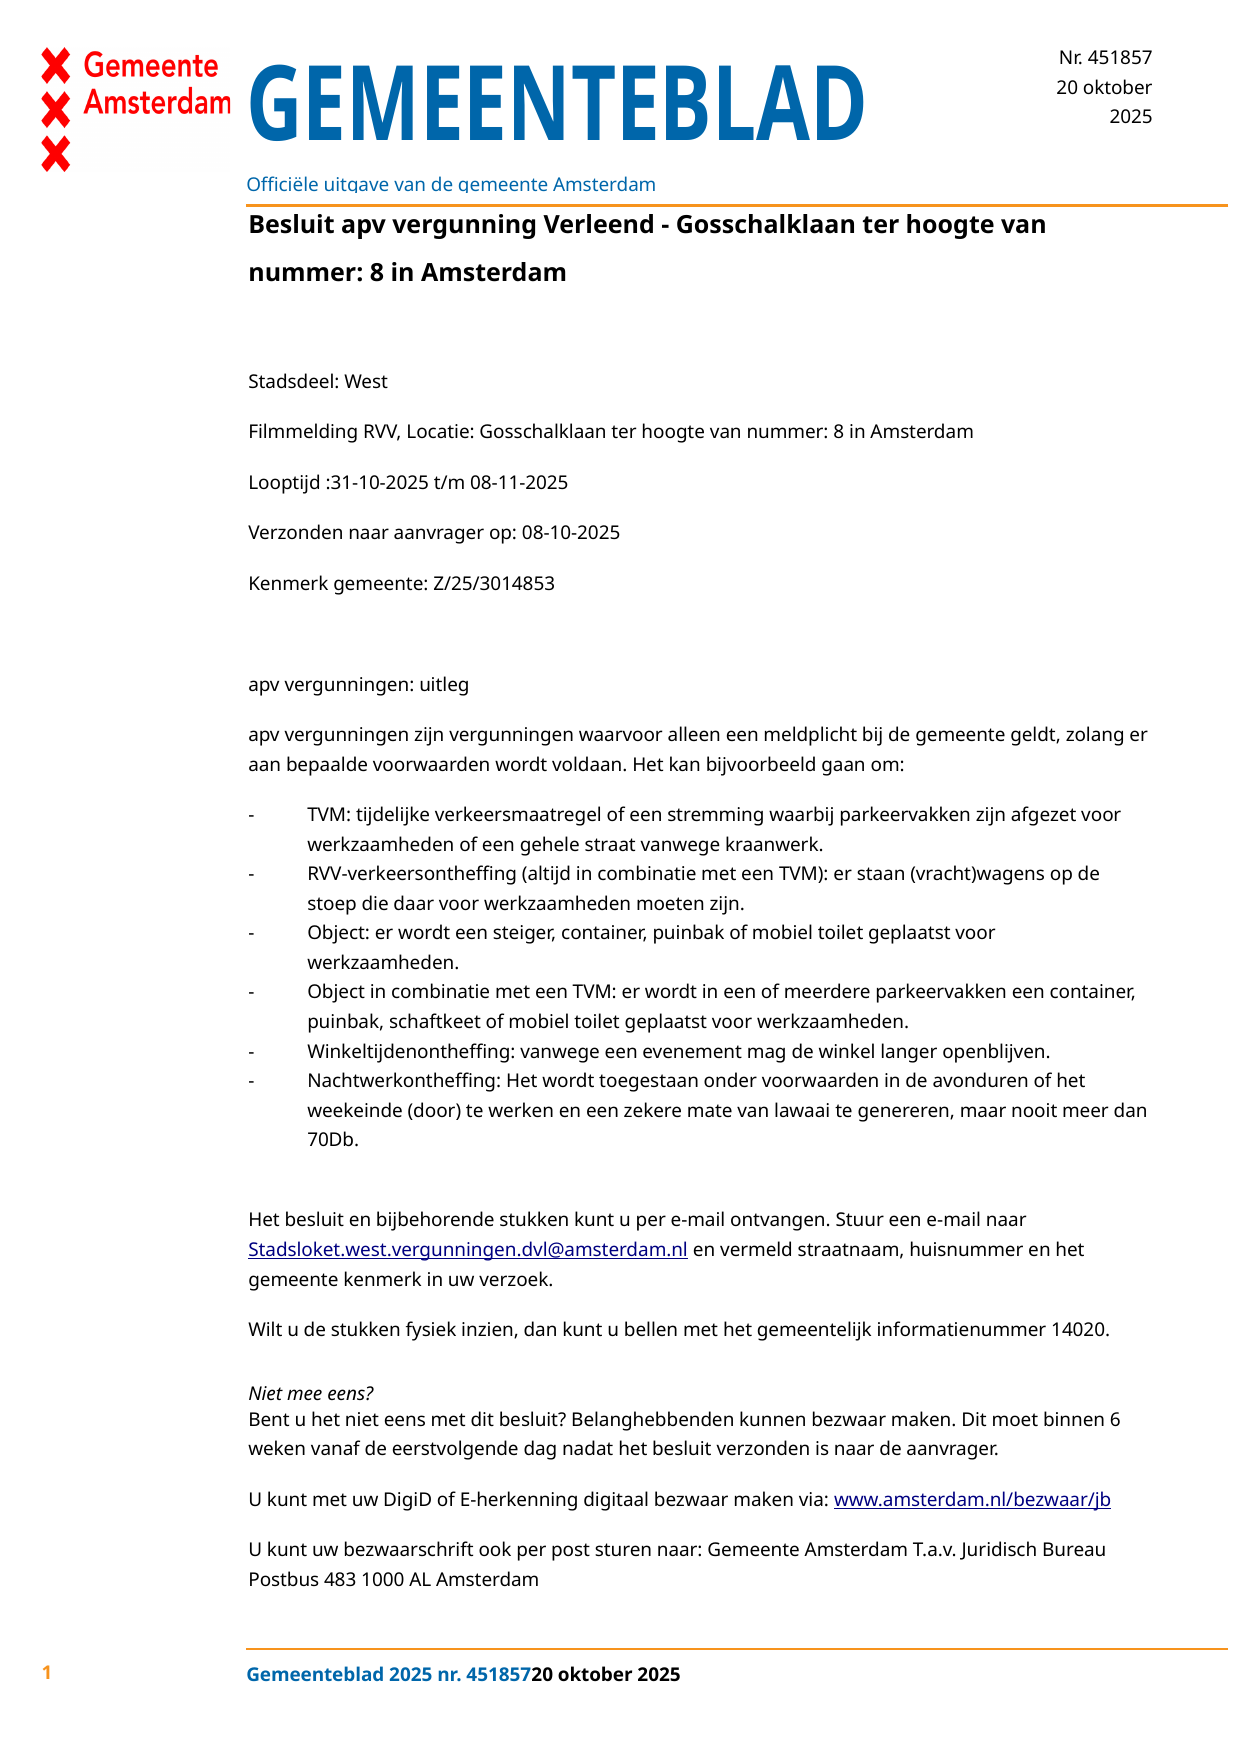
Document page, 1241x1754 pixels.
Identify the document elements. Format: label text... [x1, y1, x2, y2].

text Verzonden naar aanvrager op: 08-10-2025 [248, 519, 1152, 545]
list Object: er wordt een steiger, container, puinbak of mobiel toilet geplaatst voor werkzaamheden. [248, 919, 1152, 975]
text Filmmelding RVV, Locatie: Gosschalklaan ter hoogte van nummer: 8 in Amsterdam [248, 419, 1152, 444]
picture [41, 47, 231, 172]
list Object in combinatie met een TVM: er wordt in een of meerdere parkeervakken een container, puinbak, schaftkeet of mobiel toilet geplaatst voor werkzaamheden. [248, 979, 1152, 1034]
text Wilt u de stukken fysiek inzien, dan kunt u bellen met het gemeentelijk informatienummer 14020. [248, 1316, 1152, 1342]
text U kunt met uw DigiD of E-herkenning digitaal bezwaar maken via: www.amsterdam.nl/bezwaar/jb [248, 1486, 1152, 1512]
list RVV-verkeersontheffing (altijd in combinatie met een TVM): er staan (vracht)wagens op de stoep die daar voor werkzaamheden moeten zijn. [248, 860, 1152, 916]
text Niet mee eens? [248, 1380, 1152, 1406]
text Looptijd :31-10-2025 t/m 08-11-2025 [248, 469, 1152, 495]
text Het besluit en bijbehorende stukken kunt u per e-mail ontvangen. Stuur een e-mail naar Stadsloket.west.vergunningen.dvl@amsterdam.nl en vermeld straatnaam, huisnummer en het gemeente kenmerk in uw verzoek. [248, 1207, 1152, 1292]
list Nachtwerkontheffing: Het wordt toegestaan onder voorwaarden in de avonduren of het weekeinde (door) te werken en een zekere mate van lawaai te genereren, maar nooit meer dan 70Db. [248, 1067, 1152, 1152]
text Kenmerk gemeente: Z/25/3014853 [248, 570, 1152, 596]
text U kunt uw bezwaarschrift ook per post sturen naar: Gemeente Amsterdam T.a.v. Juridisch Bureau Postbus 483 1000 AL Amsterdam [248, 1536, 1152, 1592]
text Stadsdeel: West [248, 368, 1152, 394]
text apv vergunningen zijn vergunningen waarvoor alleen een meldplicht bij de gemeente geldt, zolang er aan bepaalde voorwaarden wordt voldaan. Het kan bijvoorbeeld gaan om: [248, 721, 1152, 777]
text Besluit apv vergunning Verleend - Gosschalklaan ter hoogte van nummer: 8 in Amsterdam [248, 207, 1152, 288]
text Bent u het niet eens met dit besluit? Belanghebbenden kunnen bezwaar maken. Dit moet binnen 6 weken vanaf de eerstvolgende dag nadat het besluit verzonden is naar de aanvrager. [248, 1406, 1152, 1461]
list Winkeltijdenontheffing: vanwege een evenement mag de winkel langer openblijven. [248, 1038, 1152, 1064]
text apv vergunningen: uitleg [248, 671, 1152, 697]
list TVM: tijdelijke verkeersmaatregel of een stremming waarbij parkeervakken zijn afgezet voor werkzaamheden of een gehele straat vanwege kraanwerk. [248, 801, 1152, 857]
